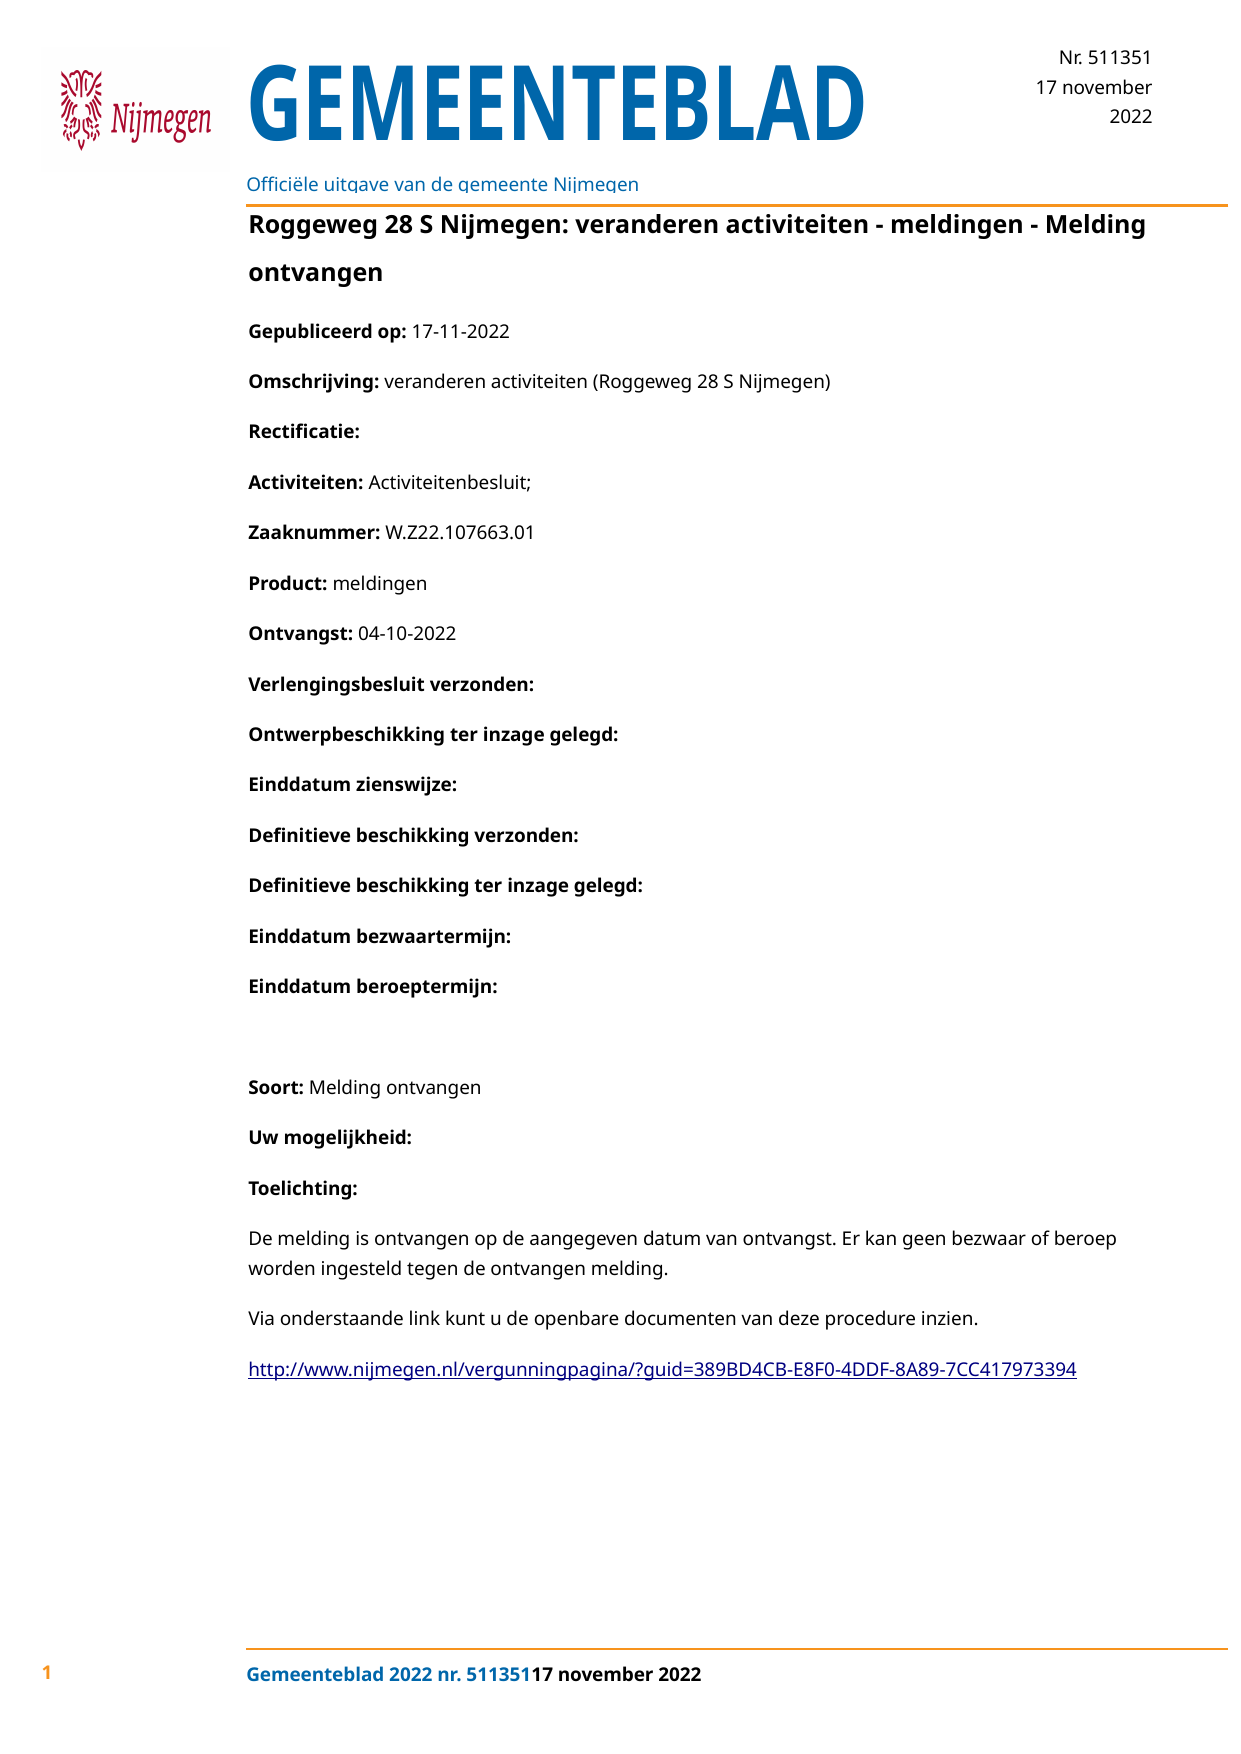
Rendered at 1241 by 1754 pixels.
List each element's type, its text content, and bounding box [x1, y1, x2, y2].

text Roggeweg 28 S Nijmegen: veranderen activiteiten - meldingen - Melding ontvangen [248, 207, 1152, 288]
text Activiteiten: Activiteitenbesluit; [248, 469, 1152, 495]
text Uw mogelijkheid: [248, 1124, 1152, 1150]
text Toelichting: [248, 1175, 1152, 1201]
text Einddatum zienswijze: [248, 772, 1152, 797]
text Ontwerpbeschikking ter inzage gelegd: [248, 721, 1152, 747]
text http://www.nijmegen.nl/vergunningpagina/?guid=389BD4CB-E8F0-4DDF-8A89-7CC417973394 [248, 1356, 1152, 1382]
text De melding is ontvangen op de aangegeven datum van ontvangst. Er kan geen bezwaar of beroep worden ingesteld tegen de ontvangen melding. [248, 1225, 1152, 1281]
text Gepubliceerd op: 17-11-2022 [248, 318, 1152, 344]
text Einddatum bezwaartermijn: [248, 923, 1152, 949]
text Omschrijving: veranderen activiteiten (Roggeweg 28 S Nijmegen) [248, 368, 1152, 394]
text Definitieve beschikking verzonden: [248, 822, 1152, 848]
text Verlengingsbesluit verzonden: [248, 671, 1152, 697]
text Zaaknummer: W.Z22.107663.01 [248, 519, 1152, 545]
picture [41, 47, 231, 172]
text Product: meldingen [248, 570, 1152, 596]
text Ontvangst: 04-10-2022 [248, 620, 1152, 646]
text Via onderstaande link kunt u de openbare documenten van deze procedure inzien. [248, 1305, 1152, 1331]
text Definitieve beschikking ter inzage gelegd: [248, 872, 1152, 898]
text Einddatum beroeptermijn: [248, 973, 1152, 999]
text Rectificatie: [248, 419, 1152, 444]
text Soort: Melding ontvangen [248, 1074, 1152, 1100]
